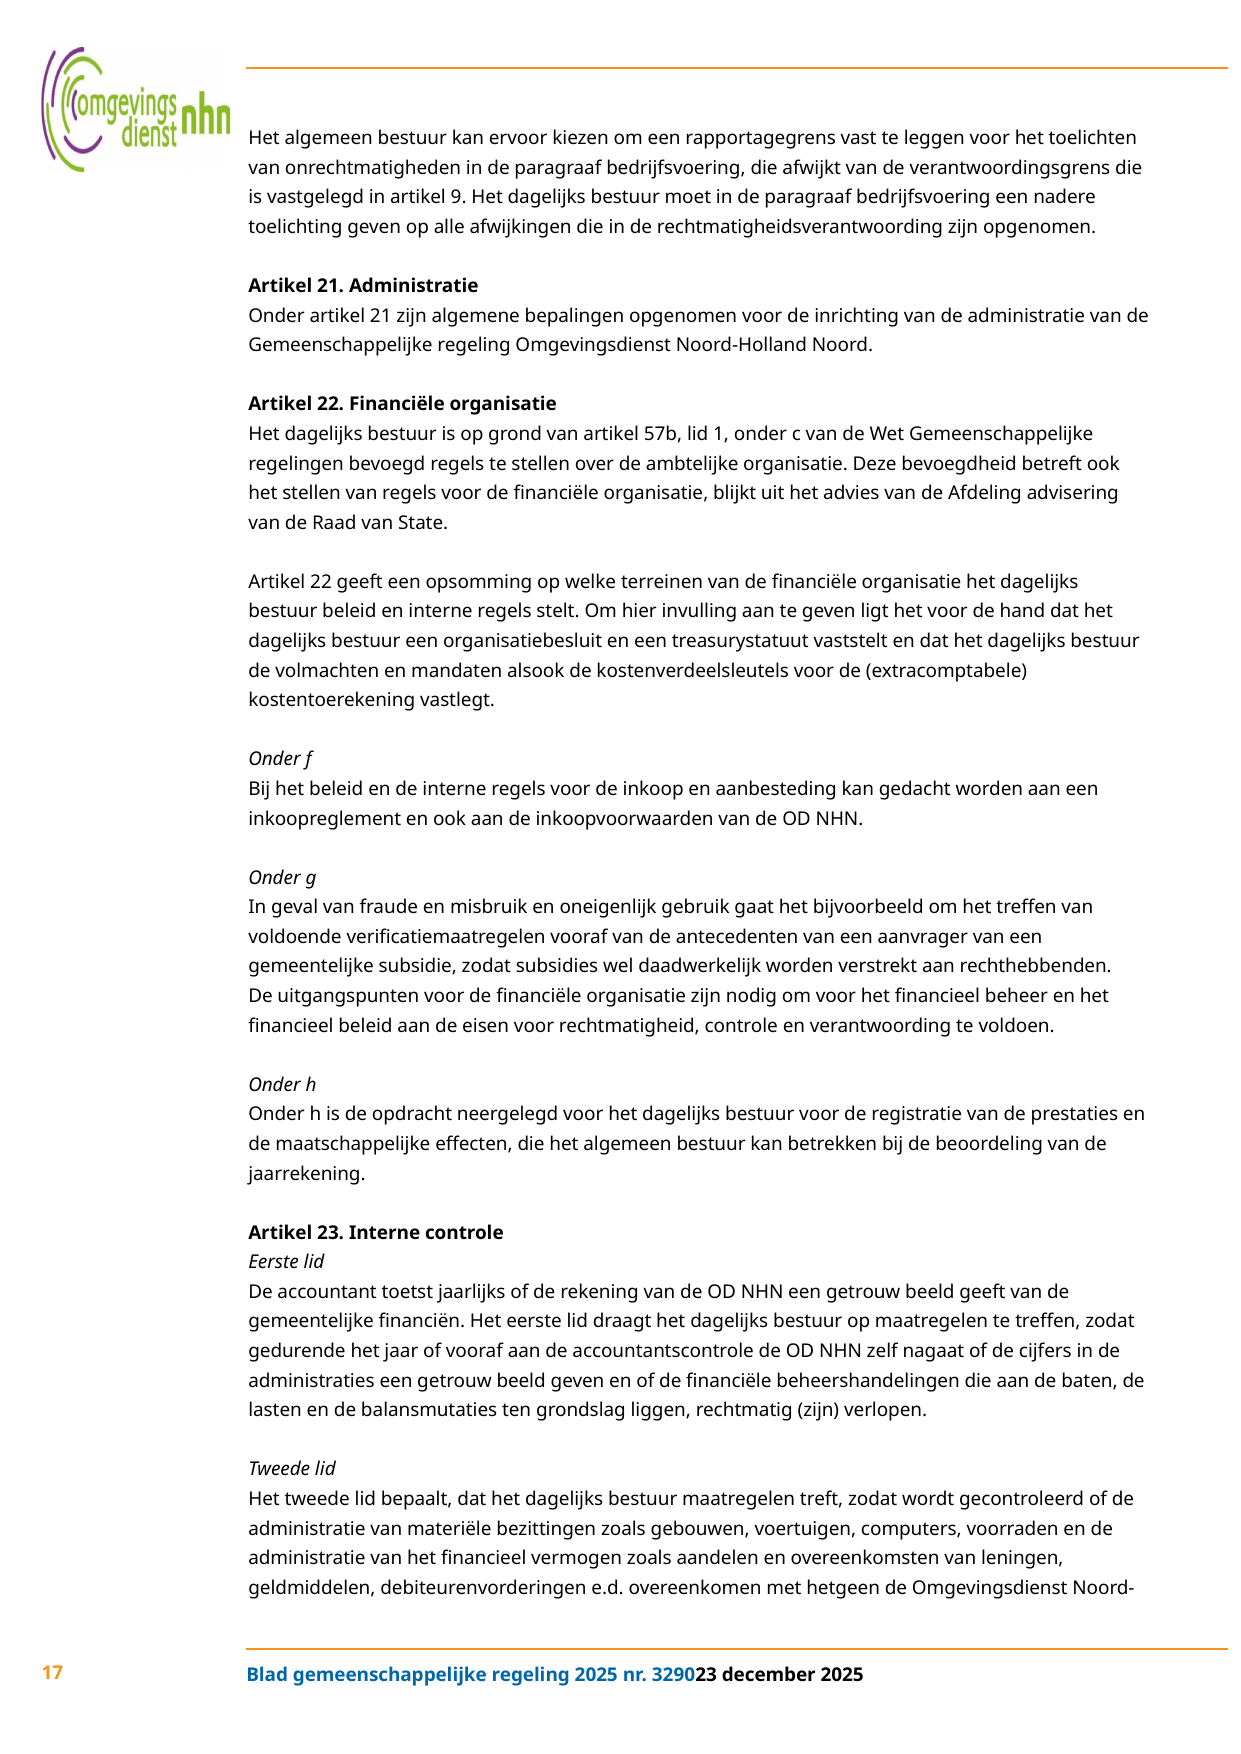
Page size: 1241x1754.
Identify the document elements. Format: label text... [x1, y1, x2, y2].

text Het algemeen bestuur kan ervoor kiezen om een rapportagegrens vast te leggen voor het toelichten van onrechtmatigheden in de paragraaf bedrijfsvoering, die afwijkt van de verantwoordingsgrens die is vastgelegd in artikel 9. Het dagelijks bestuur moet in de paragraaf bedrijfsvoering een nadere toelichting geven op alle afwijkingen die in de rechtmatigheidsverantwoording zijn opgenomen. [248, 124, 1152, 239]
text Onder h [248, 1071, 1152, 1097]
text Artikel 22. Financiële organisatie [248, 391, 1152, 416]
text Artikel 23. Interne controle [248, 1219, 1152, 1245]
text Artikel 21. Administratie [248, 272, 1152, 298]
text Onder h is de opdracht neergelegd voor het dagelijks bestuur voor de registratie van de prestaties en de maatschappelijke effecten, die het algemeen bestuur kan betrekken bij de beoordeling van de jaarrekening. [248, 1101, 1152, 1186]
text Onder g [248, 864, 1152, 890]
picture [41, 47, 231, 172]
text Onder artikel 21 zijn algemene bepalingen opgenomen voor de inrichting van de administratie van de Gemeenschappelijke regeling Omgevingsdienst Noord-Holland Noord. [248, 302, 1152, 357]
text Bij het beleid en de interne regels voor de inkoop en aanbesteding kan gedacht worden aan een inkoopreglement en ook aan de inkoopvoorwaarden van de OD NHN. [248, 775, 1152, 831]
text In geval van fraude en misbruik en oneigenlijk gebruik gaat het bijvoorbeeld om het treffen van voldoende verificatiemaatregelen vooraf van de antecedenten van een aanvrager van een gemeentelijke subsidie, zodat subsidies wel daadwerkelijk worden verstrekt aan rechthebbenden. [248, 893, 1152, 978]
text Artikel 22 geeft een opsomming op welke terreinen van de financiële organisatie het dagelijks bestuur beleid en interne regels stelt. Om hier invulling aan te geven ligt het voor de hand dat het dagelijks bestuur een organisatiebesluit en een treasurystatuut vaststelt en dat het dagelijks bestuur de volmachten en mandaten alsook de kostenverdeelsleutels voor de (extracomptabele) kostentoerekening vastlegt. [248, 568, 1152, 712]
text De accountant toetst jaarlijks of de rekening van de OD NHN een getrouw beeld geeft van de gemeentelijke financiën. Het eerste lid draagt het dagelijks bestuur op maatregelen te treffen, zodat gedurende het jaar of vooraf aan de accountantscontrole de OD NHN zelf nagaat of de cijfers in de administraties een getrouw beeld geven en of de financiële beheershandelingen die aan de baten, de lasten en de balansmutaties ten grondslag liggen, rechtmatig (zijn) verlopen. [248, 1278, 1152, 1422]
text De uitgangspunten voor de financiële organisatie zijn nodig om voor het financieel beheer en het financieel beleid aan de eisen voor rechtmatigheid, controle en verantwoording te voldoen. [248, 982, 1152, 1038]
text Het tweede lid bepaalt, dat het dagelijks bestuur maatregelen treft, zodat wordt gecontroleerd of de administratie van materiële bezittingen zoals gebouwen, voertuigen, computers, voorraden en de administratie van het financieel vermogen zoals aandelen en overeenkomsten van leningen, geldmiddelen, debiteurenvorderingen e.d. overeenkomen met hetgeen de Omgevingsdienst Noord- [248, 1485, 1152, 1600]
text Eerste lid [248, 1248, 1152, 1274]
text Tweede lid [248, 1456, 1152, 1481]
text Onder f [248, 746, 1152, 771]
text Het dagelijks bestuur is op grond van artikel 57b, lid 1, onder c van de Wet Gemeenschappelijke regelingen bevoegd regels te stellen over de ambtelijke organisatie. Deze bevoegdheid betreft ook het stellen van regels voor de financiële organisatie, blijkt uit het advies van de Afdeling advisering van de Raad van State. [248, 420, 1152, 535]
